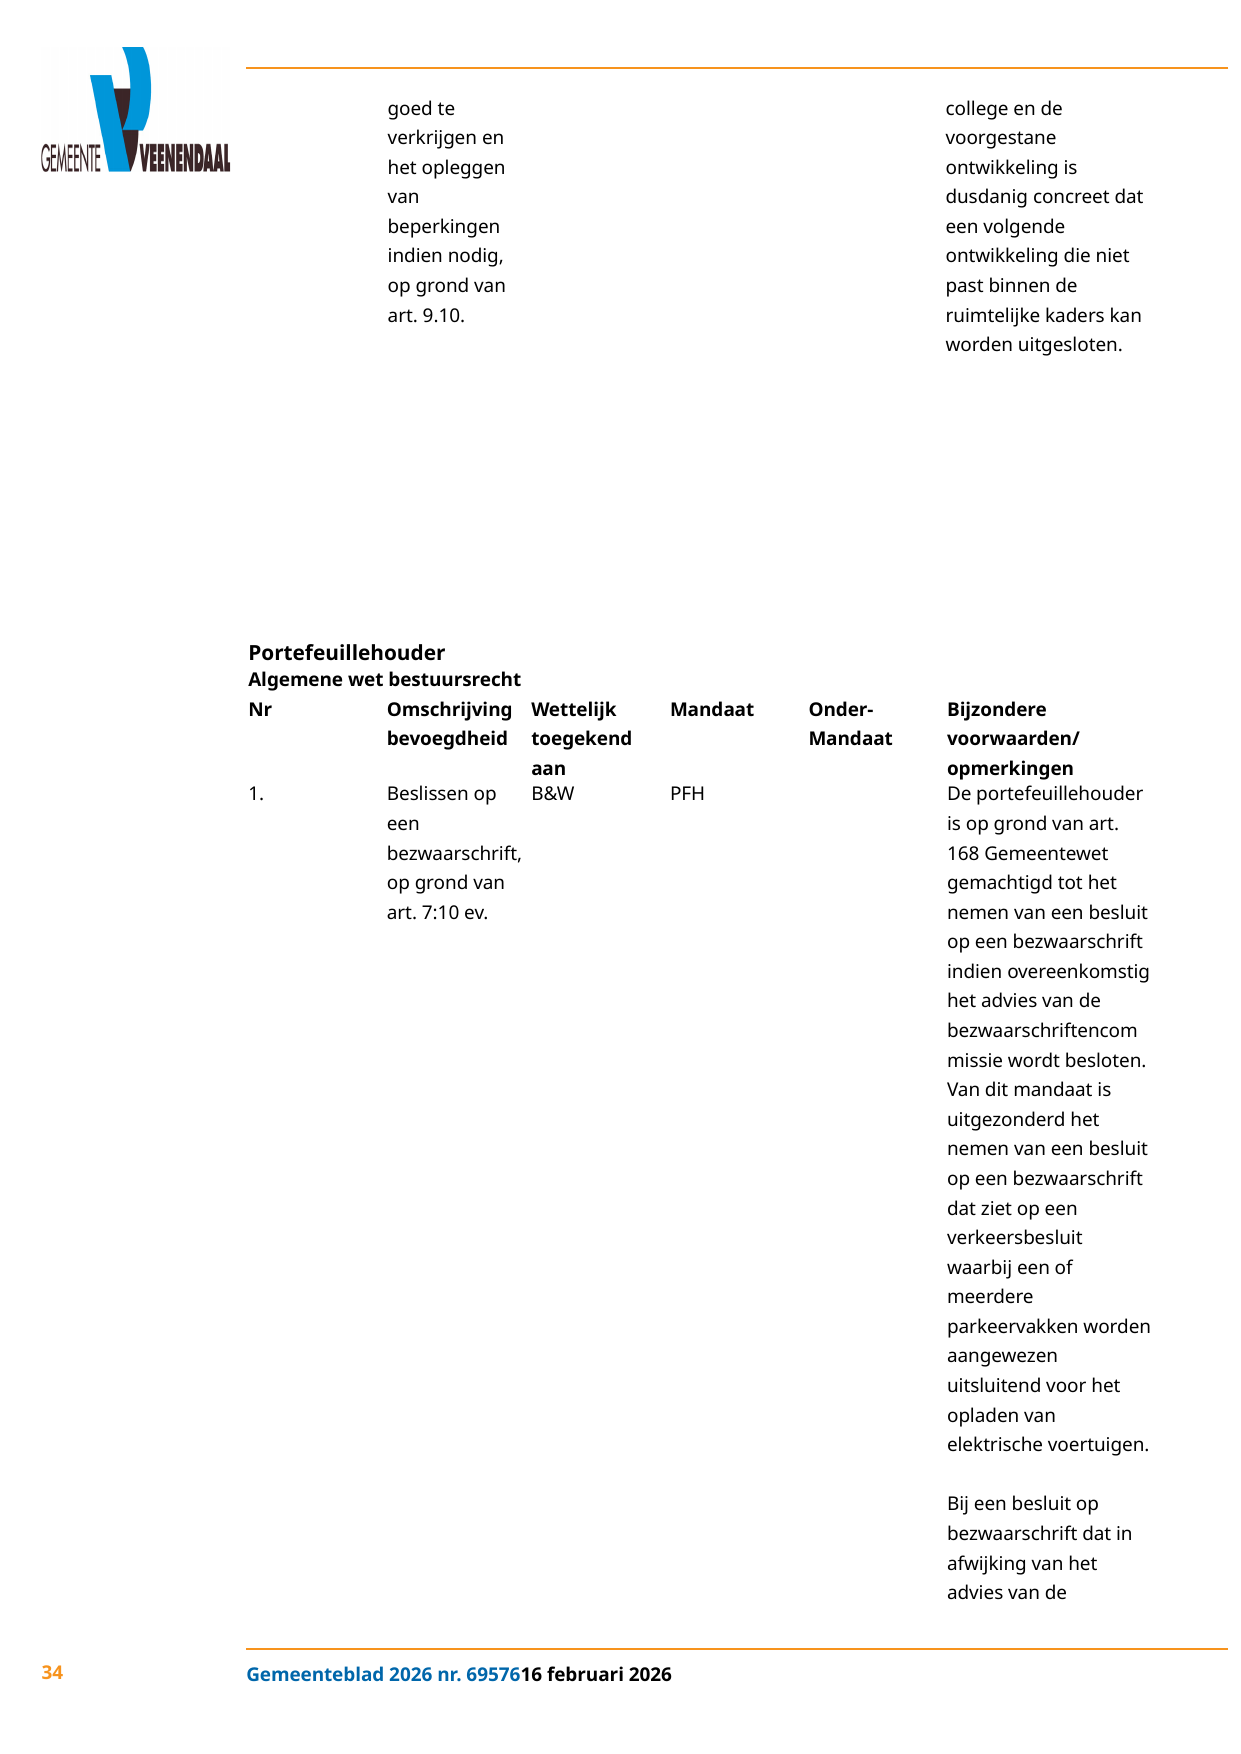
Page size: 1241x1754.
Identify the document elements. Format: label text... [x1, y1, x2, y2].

picture [41, 47, 130, 172]
table_header Mandaat [670, 696, 808, 781]
table_cell [808, 781, 947, 1605]
table_cell goed te verkrijgen en het opleggen van beperkingen indien nodig, op grond van art. 9.10. [388, 95, 527, 357]
table_header Omschrijving bevoegdheid [387, 696, 531, 781]
table_cell Beslissen op een bezwaarschrift, op grond van art. 7:10 ev. [387, 781, 531, 1605]
text Algemene wet bestuursrecht [248, 666, 1152, 692]
table_header Onder- Mandaat [808, 696, 947, 781]
table_header Nr [248, 696, 387, 781]
picture [123, 47, 231, 172]
table_cell [527, 95, 666, 357]
table_cell [248, 95, 387, 357]
table_header Bijzondere voorwaarden/ opmerkingen [947, 696, 1152, 781]
table_cell B&W [531, 781, 670, 1605]
text Portefeuillehouder [248, 638, 1152, 666]
table_cell De portefeuillehouder is op grond van art. 168 Gemeentewet gemachtigd tot het nemen van een besluit op een bezwaarschrift indien overeenkomstig het advies van de bezwaarschriftencommissie wordt besloten. Van dit mandaat is uitgezonderd het nemen van een besluit op een bezwaarschrift dat ziet op een verkeersbesluit waarbij een of meerdere parkeervakken worden aangewezen uitsluitend voor het opladen van elektrische voertuigen. Bij een besluit op bezwaarschrift dat in afwijking van het advies van de [947, 781, 1152, 1605]
table_cell [806, 95, 945, 357]
table_cell college en de voorgestane ontwikkeling is dusdanig concreet dat een volgende ontwikkeling die niet past binnen de ruimtelijke kaders kan worden uitgesloten. [945, 95, 1152, 357]
table_cell PFH [670, 781, 808, 1605]
table_header Wettelijk toegekend aan [531, 696, 670, 781]
table_cell 1. [248, 781, 387, 1605]
table_cell [666, 95, 806, 357]
